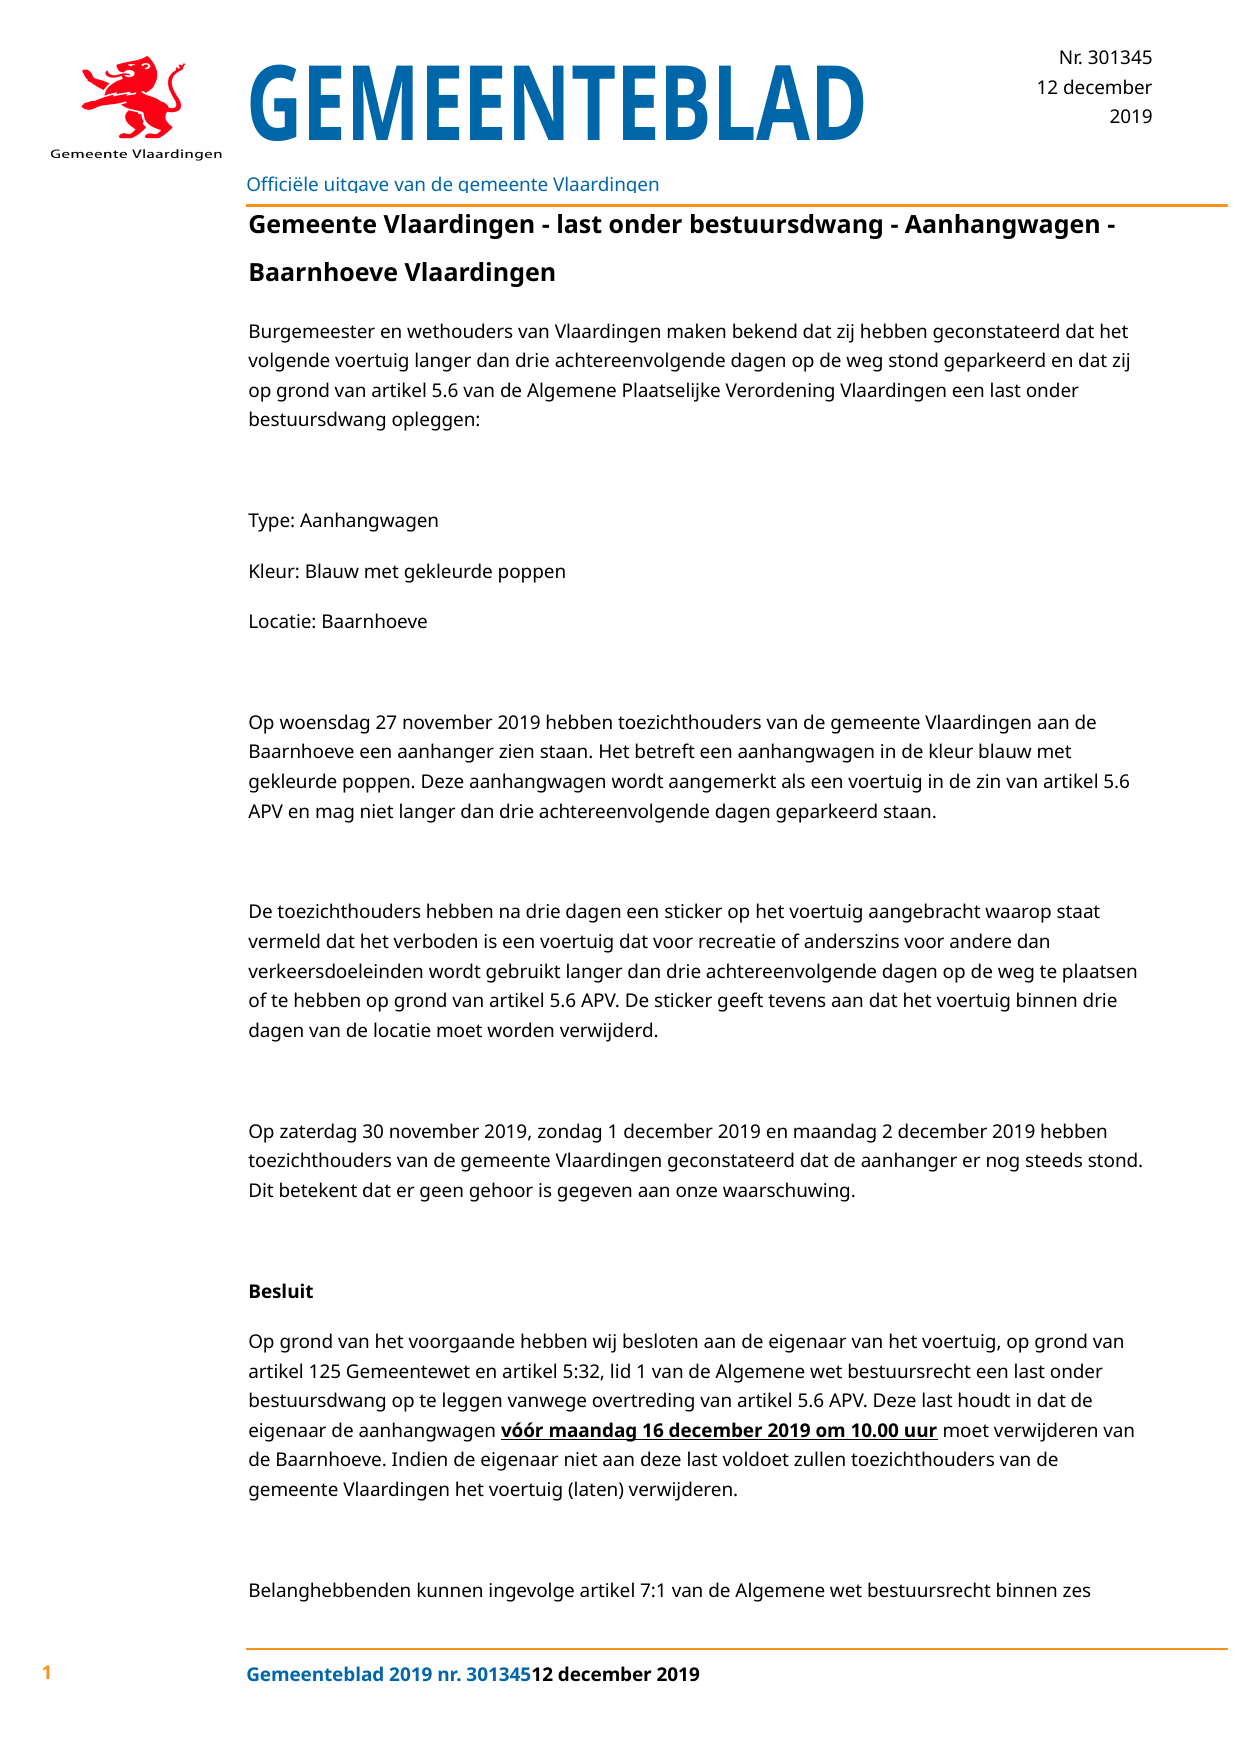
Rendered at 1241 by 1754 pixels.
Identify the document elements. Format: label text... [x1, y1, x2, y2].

text Op zaterdag 30 november 2019, zondag 1 december 2019 en maandag 2 december 2019 hebben toezichthouders van de gemeente Vlaardingen geconstateerd dat de aanhanger er nog steeds stond. Dit betekent dat er geen gehoor is gegeven aan onze waarschuwing. [248, 1118, 1152, 1203]
text Op woensdag 27 november 2019 hebben toezichthouders van de gemeente Vlaardingen aan de Baarnhoeve een aanhanger zien staan. Het betreft een aanhangwagen in de kleur blauw met gekleurde poppen. Deze aanhangwagen wordt aangemerkt als een voertuig in de zin van artikel 5.6 APV en mag niet langer dan drie achtereenvolgende dagen geparkeerd staan. [248, 709, 1152, 824]
text Op grond van het voorgaande hebben wij besloten aan de eigenaar van het voertuig, op grond van artikel 125 Gemeentewet en artikel 5:32, lid 1 van de Algemene wet bestuursrecht een last onder bestuursdwang op te leggen vanwege overtreding van artikel 5.6 APV. Deze last houdt in dat de eigenaar de aanhangwagen vóór maandag 16 december 2019 om 10.00 uur moet verwijderen van de Baarnhoeve. Indien de eigenaar niet aan deze last voldoet zullen toezichthouders van de gemeente Vlaardingen het voertuig (laten) verwijderen. [248, 1328, 1152, 1502]
text Gemeente Vlaardingen - last onder bestuursdwang - Aanhangwagen - Baarnhoeve Vlaardingen [248, 207, 1152, 288]
picture [41, 47, 231, 172]
text Type: Aanhangwagen [248, 507, 1152, 533]
text Locatie: Baarnhoeve [248, 608, 1152, 634]
text Belanghebbenden kunnen ingevolge artikel 7:1 van de Algemene wet bestuursrecht binnen zes [248, 1577, 1152, 1603]
text Besluit [248, 1278, 1152, 1304]
text Kleur: Blauw met gekleurde poppen [248, 558, 1152, 584]
text De toezichthouders hebben na drie dagen een sticker op het voertuig aangebracht waarop staat vermeld dat het verboden is een voertuig dat voor recreatie of anderszins voor andere dan verkeersdoeleinden wordt gebruikt langer dan drie achtereenvolgende dagen op de weg te plaatsen of te hebben op grond van artikel 5.6 APV. De sticker geeft tevens aan dat het voertuig binnen drie dagen van de locatie moet worden verwijderd. [248, 899, 1152, 1043]
text Burgemeester en wethouders van Vlaardingen maken bekend dat zij hebben geconstateerd dat het volgende voertuig langer dan drie achtereenvolgende dagen op de weg stond geparkeerd en dat zij op grond van artikel 5.6 van de Algemene Plaatselijke Verordening Vlaardingen een last onder bestuursdwang opleggen: [248, 318, 1152, 432]
